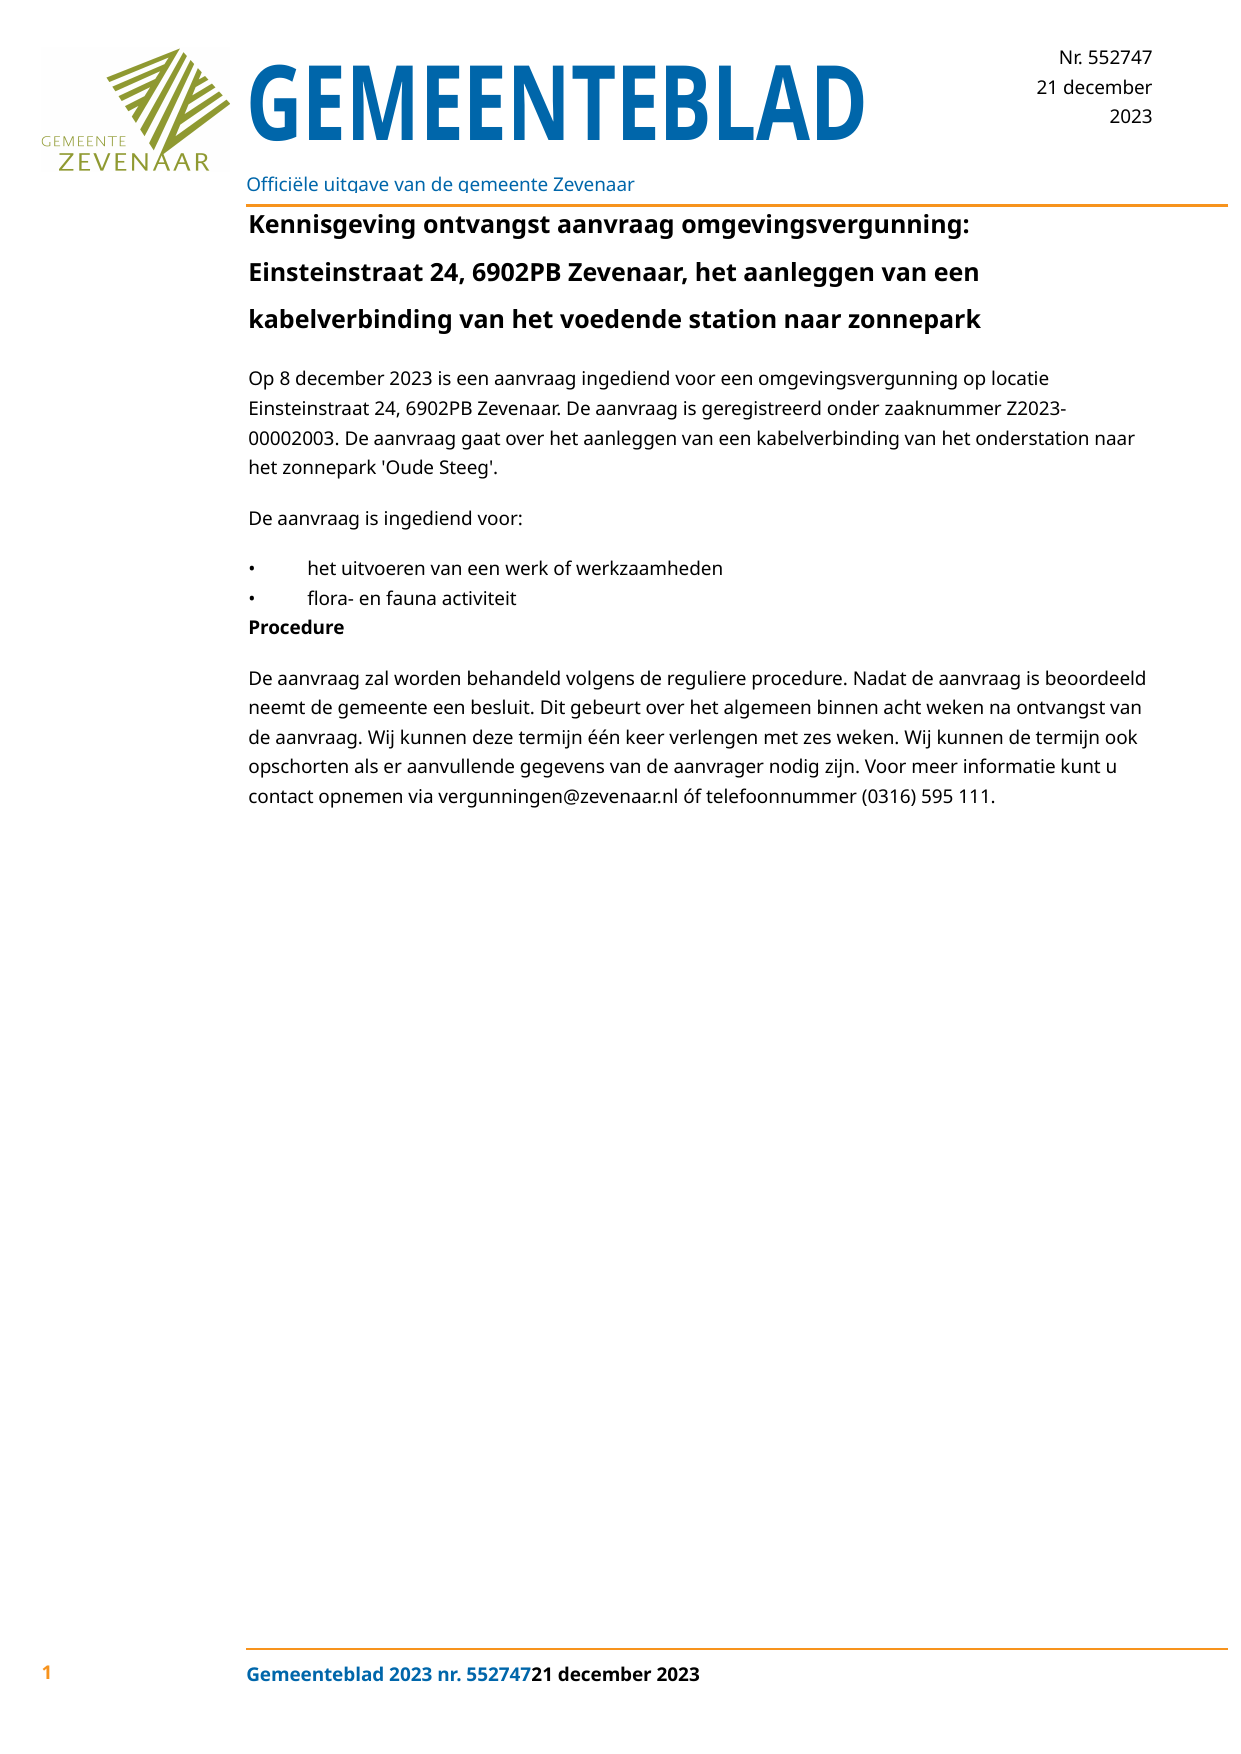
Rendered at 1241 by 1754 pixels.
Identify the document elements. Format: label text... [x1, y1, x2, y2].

list flora- en fauna activiteit [248, 585, 1152, 610]
text De aanvraag zal worden behandeld volgens de reguliere procedure. Nadat de aanvraag is beoordeeld neemt de gemeente een besluit. Dit gebeurt over het algemeen binnen acht weken na ontvangst van de aanvraag. Wij kunnen deze termijn één keer verlengen met zes weken. Wij kunnen de termijn ook opschorten als er aanvullende gegevens van de aanvrager nodig zijn. Voor meer informatie kunt u contact opnemen via vergunningen@zevenaar.nl óf telefoonnummer (0316) 595 111. [248, 665, 1152, 809]
text Kennisgeving ontvangst aanvraag omgevingsvergunning: Einsteinstraat 24, 6902PB Zevenaar, het aanleggen van een kabelverbinding van het voedende station naar zonnepark [248, 207, 1152, 336]
picture [41, 47, 231, 172]
text De aanvraag is ingediend voor: [248, 505, 1152, 530]
list het uitvoeren van een werk of werkzaamheden [248, 555, 1152, 581]
text Op 8 december 2023 is een aanvraag ingediend voor een omgevingsvergunning op locatie Einsteinstraat 24, 6902PB Zevenaar. De aanvraag is geregistreerd onder zaaknummer Z2023-00002003. De aanvraag gaat over het aanleggen van een kabelverbinding van het onderstation naar het zonnepark 'Oude Steeg'. [248, 366, 1152, 480]
text Procedure [248, 614, 1152, 640]
